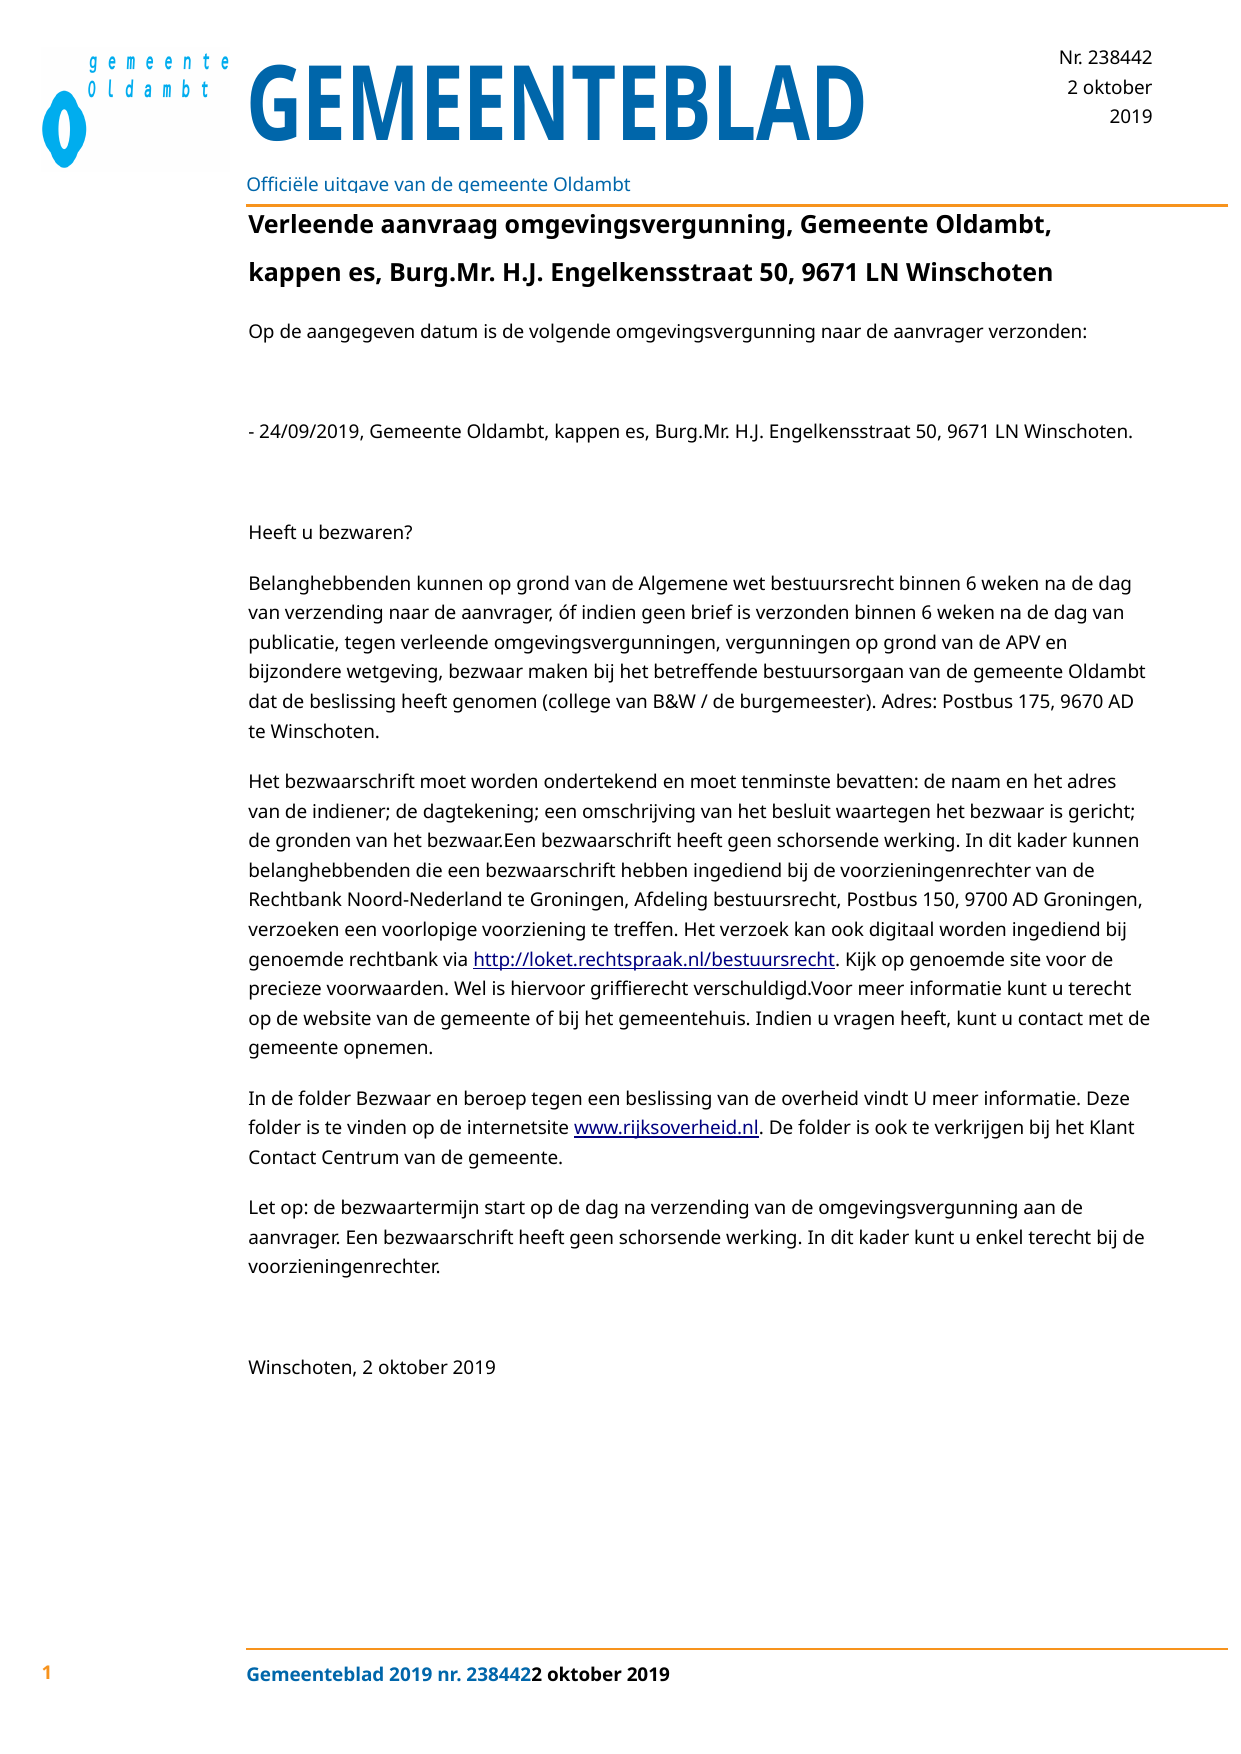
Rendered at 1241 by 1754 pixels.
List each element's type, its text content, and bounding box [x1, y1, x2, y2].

text Belanghebbenden kunnen op grond van de Algemene wet bestuursrecht binnen 6 weken na de dag van verzending naar de aanvrager, óf indien geen brief is verzonden binnen 6 weken na de dag van publicatie, tegen verleende omgevingsvergunningen, vergunningen op grond van de APV en bijzondere wetgeving, bezwaar maken bij het betreffende bestuursorgaan van de gemeente Oldambt dat de beslissing heeft genomen (college van B&W / de burgemeester). Adres: Postbus 175, 9670 AD te Winschoten. [248, 570, 1152, 744]
text Verleende aanvraag omgevingsvergunning, Gemeente Oldambt, kappen es, Burg.Mr. H.J. Engelkensstraat 50, 9671 LN Winschoten [248, 207, 1152, 288]
text Let op: de bezwaartermijn start op de dag na verzending van de omgevingsvergunning aan de aanvrager. Een bezwaarschrift heeft geen schorsende werking. In dit kader kunt u enkel terecht bij de voorzieningenrechter. [248, 1194, 1152, 1279]
picture [41, 47, 231, 172]
text Heeft u bezwaren? [248, 519, 1152, 545]
text Winschoten, 2 oktober 2019 [248, 1354, 1152, 1380]
text Het bezwaarschrift moet worden ondertekend en moet tenminste bevatten: de naam en het adres van de indiener; de dagtekening; een omschrijving van het besluit waartegen het bezwaar is gericht; de gronden van het bezwaar.Een bezwaarschrift heeft geen schorsende werking. In dit kader kunnen belanghebbenden die een bezwaarschrift hebben ingediend bij de voorzieningenrechter van de Rechtbank Noord-Nederland te Groningen, Afdeling bestuursrecht, Postbus 150, 9700 AD Groningen, verzoeken een voorlopige voorziening te treffen. Het verzoek kan ook digitaal worden ingediend bij genoemde rechtbank via http://loket.rechtspraak.nl/bestuursrecht. Kijk op genoemde site voor de precieze voorwaarden. Wel is hiervoor griffierecht verschuldigd.Voor meer informatie kunt u terecht op de website van de gemeente of bij het gemeentehuis. Indien u vragen heeft, kunt u contact met de gemeente opnemen. [248, 768, 1152, 1060]
text - 24/09/2019, Gemeente Oldambt, kappen es, Burg.Mr. H.J. Engelkensstraat 50, 9671 LN Winschoten. [248, 419, 1152, 444]
text Op de aangegeven datum is de volgende omgevingsvergunning naar de aanvrager verzonden: [248, 318, 1152, 344]
text In de folder Bezwaar en beroep tegen een beslissing van de overheid vindt U meer informatie. Deze folder is te vinden op de internetsite www.rijksoverheid.nl. De folder is ook te verkrijgen bij het Klant Contact Centrum van de gemeente. [248, 1085, 1152, 1170]
